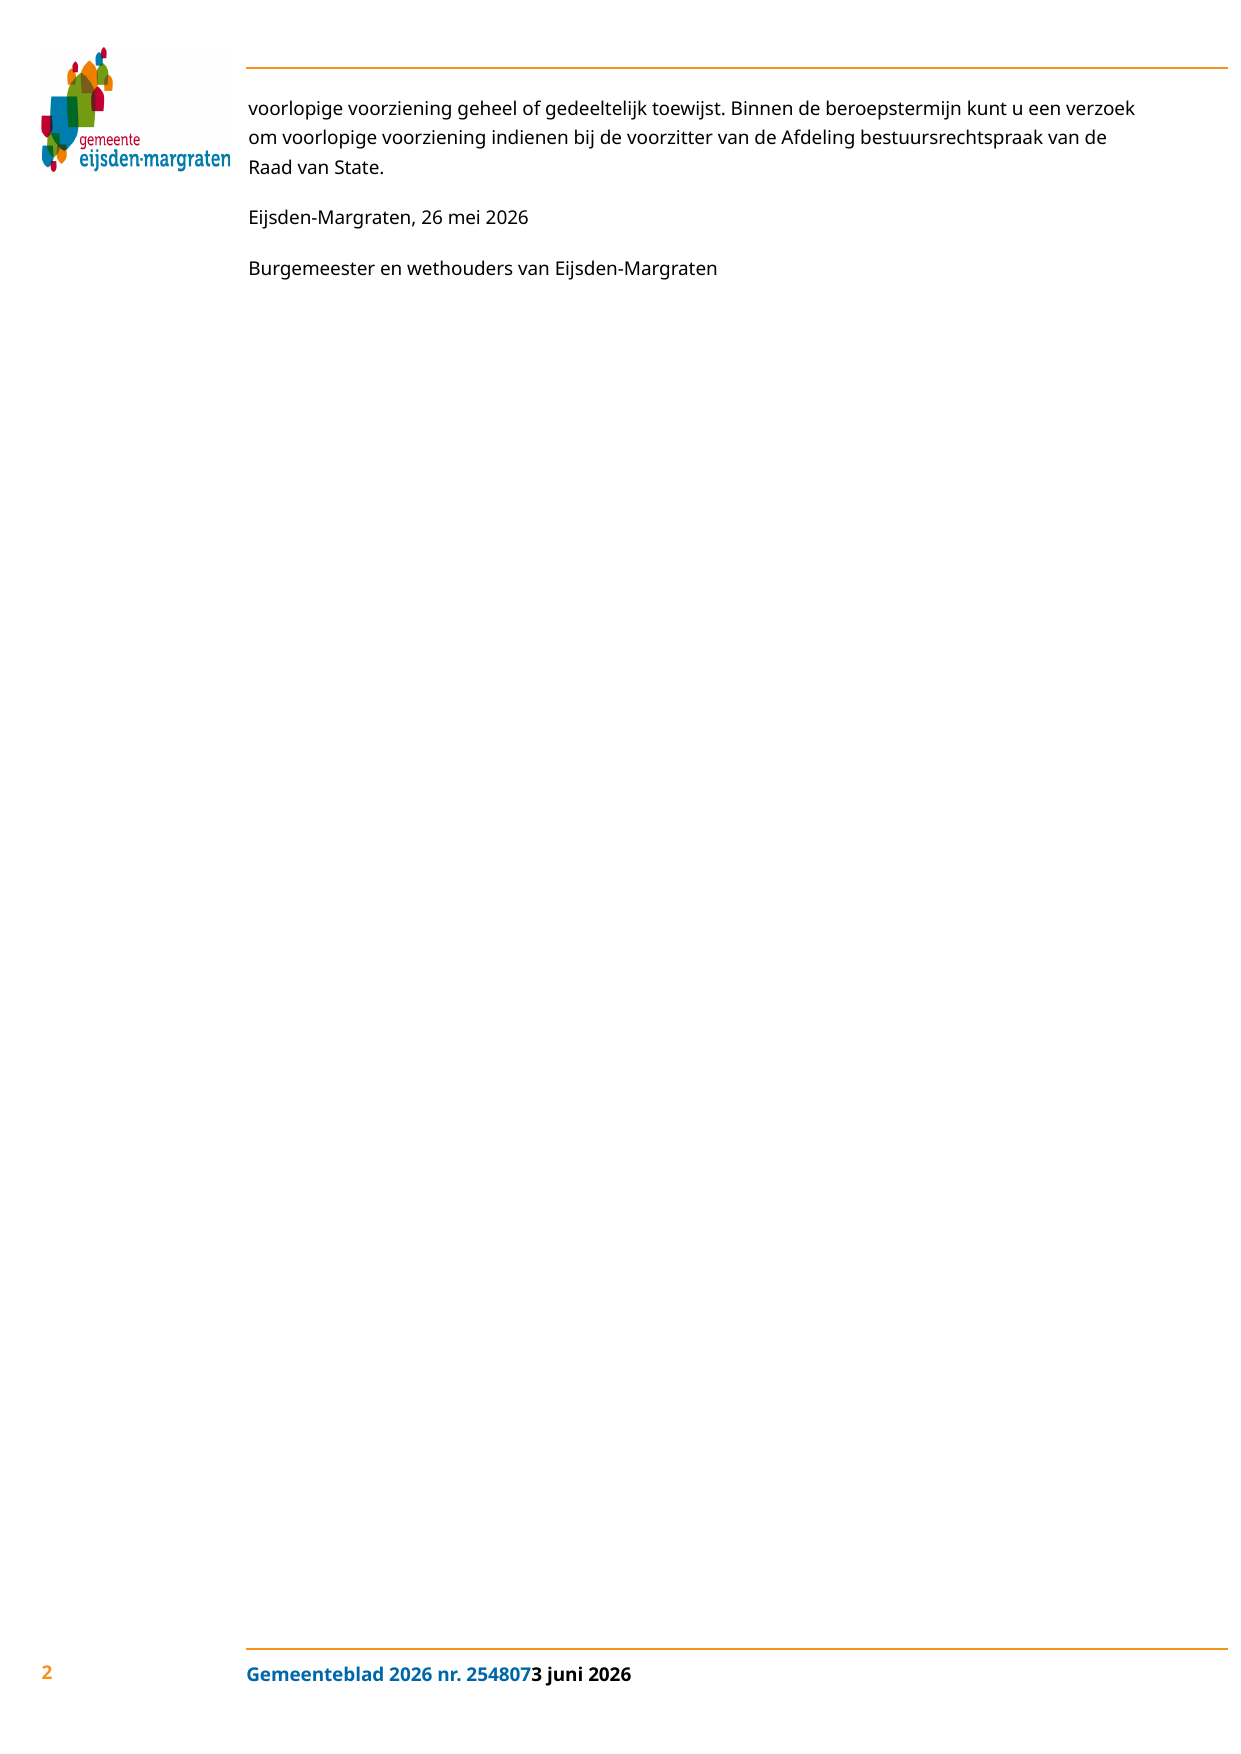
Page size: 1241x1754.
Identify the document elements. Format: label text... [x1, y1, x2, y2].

picture [41, 47, 231, 172]
text Burgemeester en wethouders van Eijsden-Margraten [248, 255, 1152, 281]
text Eijsden-Margraten, 26 mei 2026 [248, 204, 1152, 230]
text voorlopige voorziening geheel of gedeeltelijk toewijst. Binnen de beroepstermijn kunt u een verzoek om voorlopige voorziening indienen bij de voorzitter van de Afdeling bestuursrechtspraak van de Raad van State. [248, 95, 1152, 180]
